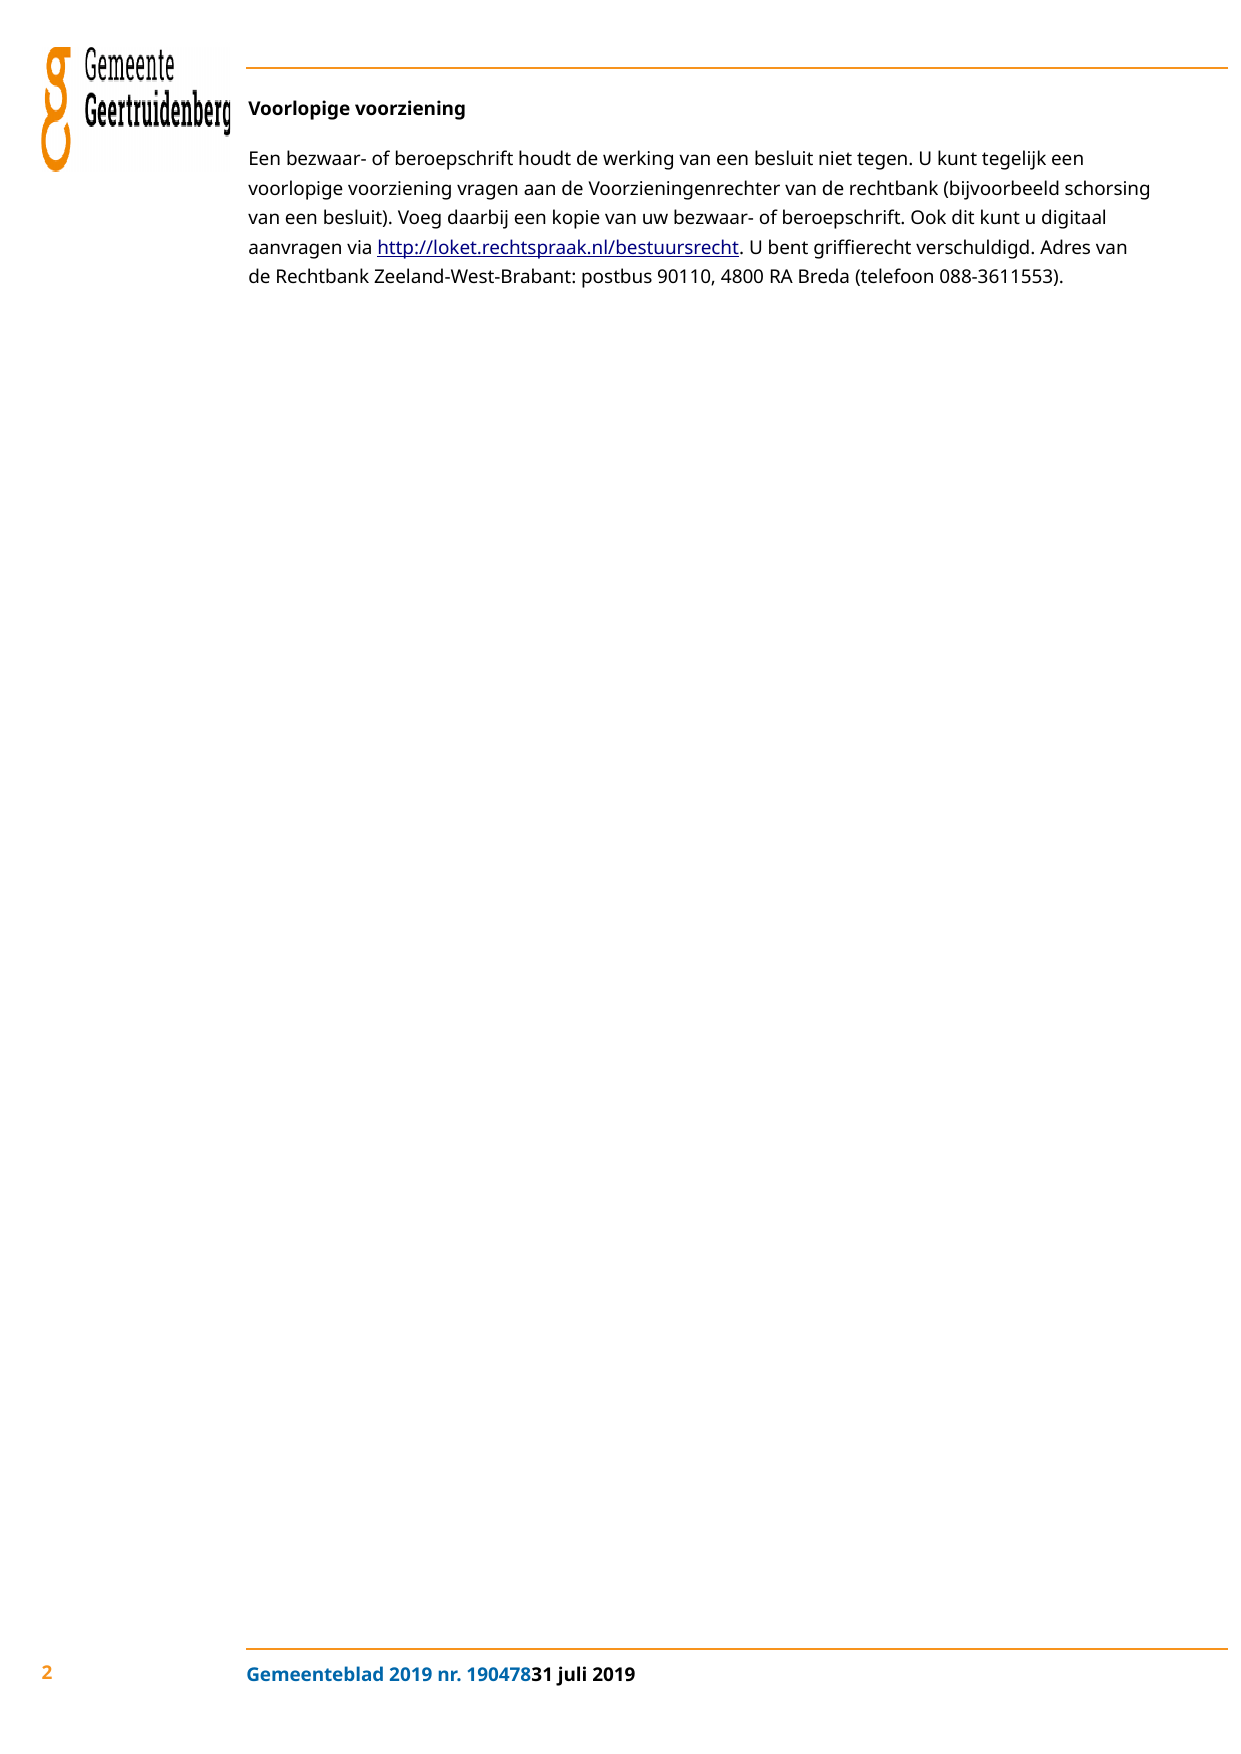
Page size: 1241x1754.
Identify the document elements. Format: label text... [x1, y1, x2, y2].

text Een bezwaar- of beroepschrift houdt de werking van een besluit niet tegen. U kunt tegelijk een voorlopige voorziening vragen aan de Voorzieningenrechter van de rechtbank (bijvoorbeeld schorsing van een besluit). Voeg daarbij een kopie van uw bezwaar- of beroepschrift. Ook dit kunt u digitaal aanvragen via http://loket.rechtspraak.nl/bestuursrecht. U bent griffierecht verschuldigd. Adres van de Rechtbank Zeeland-West-Brabant: postbus 90110, 4800 RA Breda (telefoon 088-3611553). [248, 145, 1152, 289]
picture [41, 47, 231, 172]
text Voorlopige voorziening [248, 95, 1152, 121]
